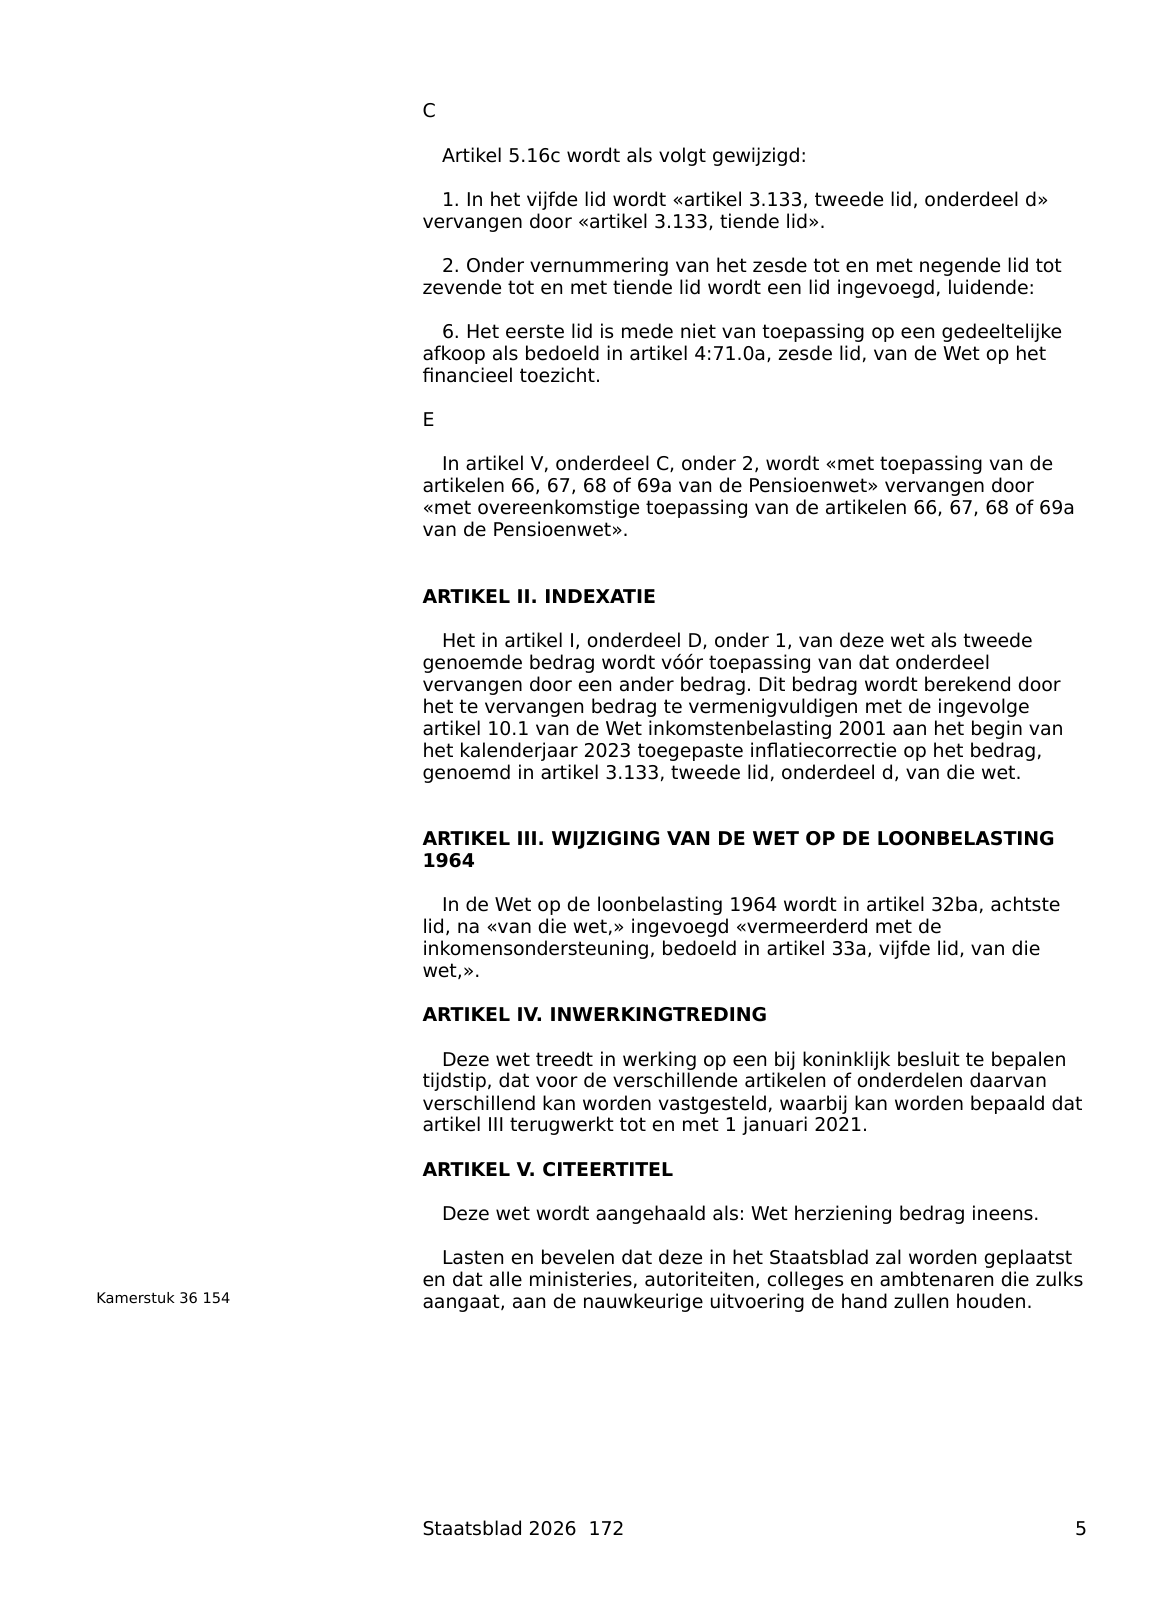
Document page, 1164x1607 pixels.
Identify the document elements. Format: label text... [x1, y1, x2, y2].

text 2. Onder vernummering van het zesde tot en met negende lid tot zevende tot en met tiende lid wordt een lid ingevoegd, luidende: [422, 255, 1087, 299]
subtitle ARTIKEL III. WIJZIGING VAN DE WET OP DE LOONBELASTING 1964 [422, 828, 1087, 872]
text Artikel 5.16c wordt als volgt gewijzigd: [422, 144, 1087, 167]
subtitle ARTIKEL IV. INWERKINGTREDING [422, 1004, 1087, 1026]
text Deze wet treedt in werking op een bij koninklijk besluit te bepalen tijdstip, dat voor de verschillende artikelen of onderdelen daarvan verschillend kan worden vastgesteld, waarbij kan worden bepaald dat artikel III terugwerkt tot en met 1 januari 2021. [422, 1048, 1087, 1136]
text In artikel V, onderdeel C, onder 2, wordt «met toepassing van de artikelen 66, 67, 68 of 69a van de Pensioenwet» vervangen door «met overeenkomstige toepassing van de artikelen 66, 67, 68 of 69a van de Pensioenwet». [422, 453, 1087, 541]
text Deze wet wordt aangehaald als: Wet herziening bedrag ineens. [422, 1203, 1087, 1225]
subtitle ARTIKEL V. CITEERTITEL [422, 1158, 1087, 1181]
text In de Wet op de loonbelasting 1964 wordt in artikel 32ba, achtste lid, na «van die wet,» ingevoegd «vermeerderd met de inkomensondersteuning, bedoeld in artikel 33a, vijfde lid, van die wet,». [422, 894, 1087, 982]
subtitle ARTIKEL II. INDEXATIE [422, 586, 1087, 608]
text 1. In het vijfde lid wordt «artikel 3.133, tweede lid, onderdeel d» vervangen door «artikel 3.133, tiende lid». [422, 189, 1087, 233]
text Lasten en bevelen dat deze in het Staatsblad zal worden geplaatst en dat alle ministeries, autoriteiten, colleges en ambtenaren die zulks aangaat, aan de nauwkeurige uitvoering de hand zullen houden. [422, 1247, 1087, 1313]
text C [422, 100, 1087, 122]
text Het in artikel I, onderdeel D, onder 1, van deze wet als tweede genoemde bedrag wordt vóór toepassing van dat onderdeel vervangen door een ander bedrag. Dit bedrag wordt berekend door het te vervangen bedrag te vermenigvuldigen met de ingevolge artikel 10.1 van de Wet inkomstenbelasting 2001 aan het begin van het kalenderjaar 2023 toegepaste inflatiecorrectie op het bedrag, genoemd in artikel 3.133, tweede lid, onderdeel d, van die wet. [422, 630, 1087, 784]
text Kamerstuk 36 154 [77, 1290, 396, 1307]
text 6. Het eerste lid is mede niet van toepassing op een gedeeltelijke afkoop als bedoeld in artikel 4:71.0a, zesde lid, van de Wet op het financieel toezicht. [422, 321, 1087, 387]
text E [422, 409, 1087, 431]
